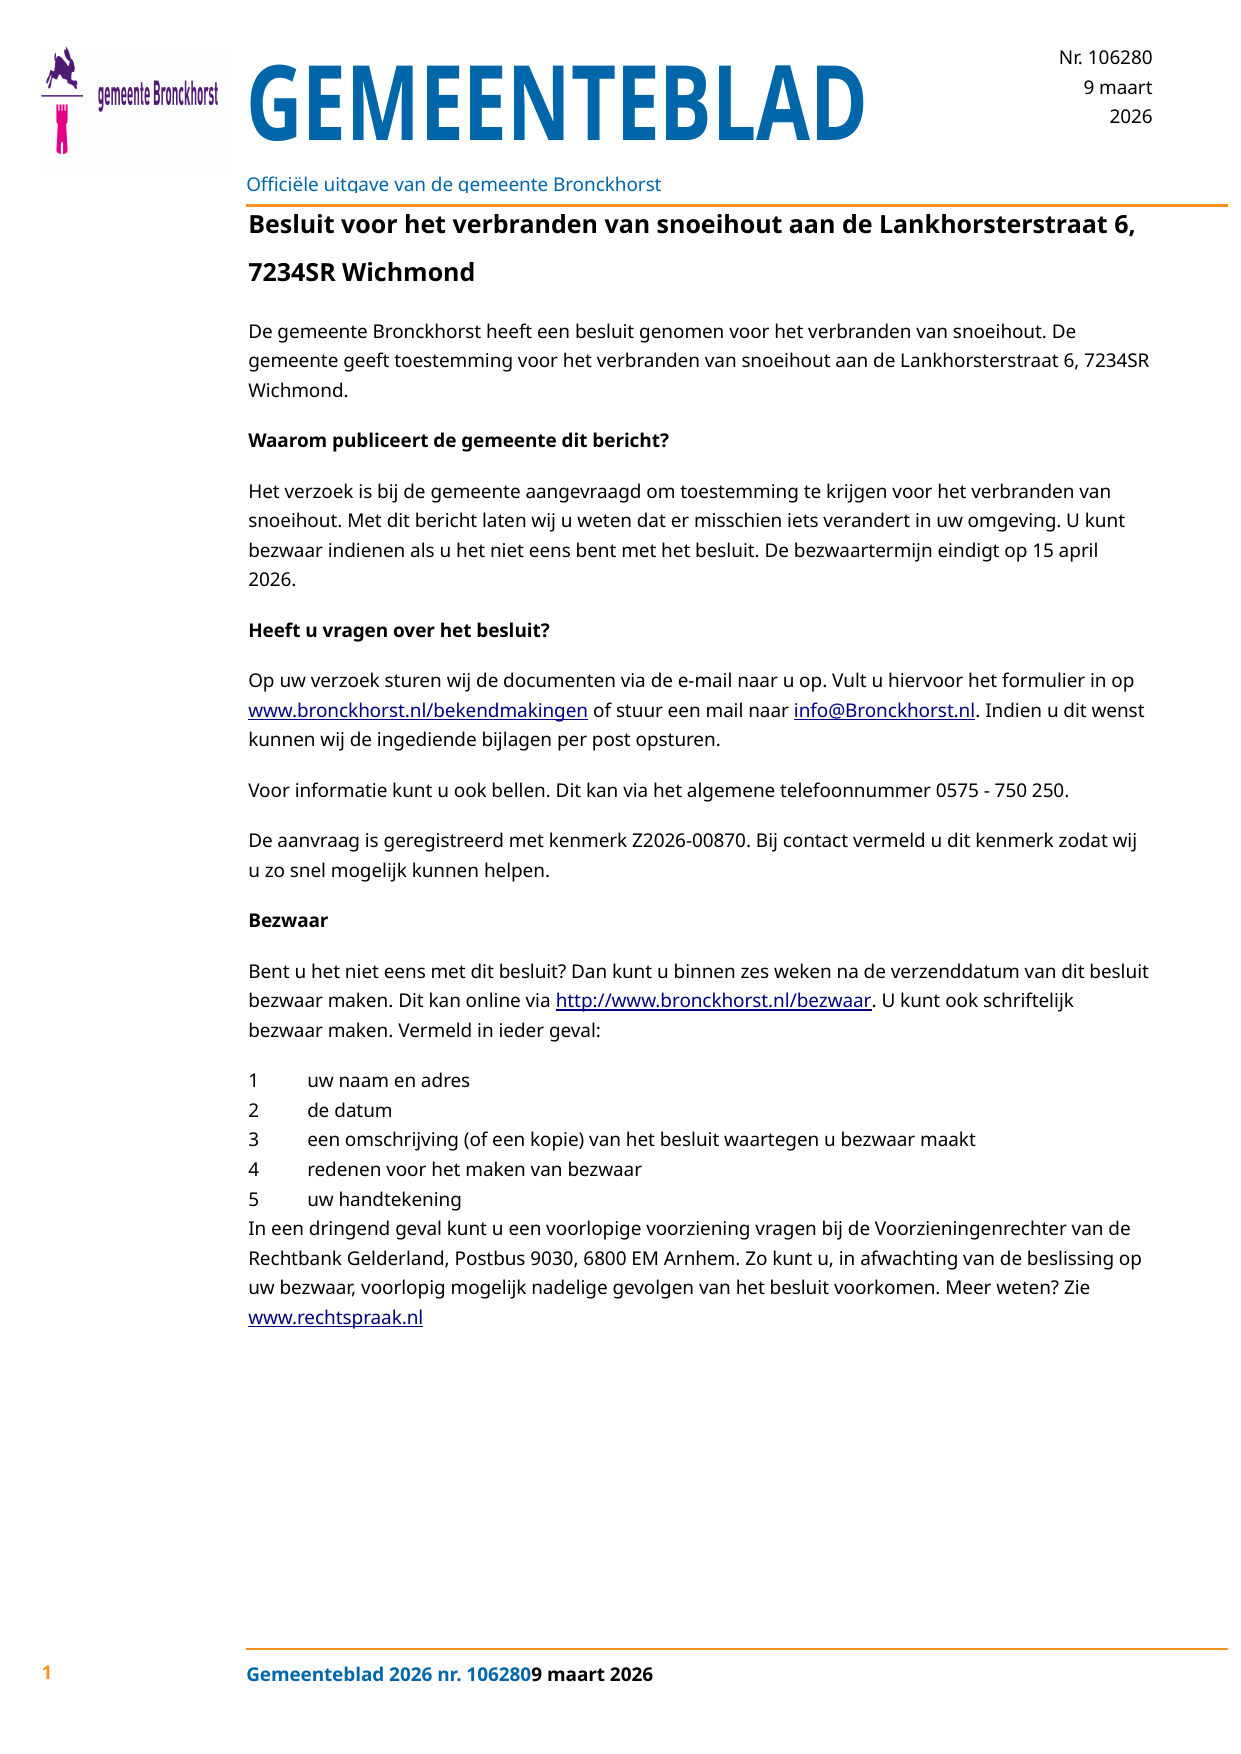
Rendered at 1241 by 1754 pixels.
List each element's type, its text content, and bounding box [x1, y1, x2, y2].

text Heeft u vragen over het besluit? [248, 617, 1152, 643]
text Bezwaar [248, 907, 1152, 933]
text Bent u het niet eens met dit besluit? Dan kunt u binnen zes weken na de verzenddatum van dit besluit bezwaar maken. Dit kan online via http://www.bronckhorst.nl/bezwaar. U kunt ook schriftelijk bezwaar maken. Vermeld in ieder geval: [248, 958, 1152, 1043]
text Besluit voor het verbranden van snoeihout aan de Lankhorsterstraat 6, 7234SR Wichmond [248, 207, 1152, 288]
text Het verzoek is bij de gemeente aangevraagd om toestemming te krijgen voor het verbranden van snoeihout. Met dit bericht laten wij u weten dat er misschien iets verandert in uw omgeving. U kunt bezwaar indienen als u het niet eens bent met het besluit. De bezwaartermijn eindigt op 15 april 2026. [248, 478, 1152, 592]
list een omschrijving (of een kopie) van het besluit waartegen u bezwaar maakt [248, 1127, 1152, 1152]
list uw naam en adres [248, 1067, 1152, 1093]
text De gemeente Bronckhorst heeft een besluit genomen voor het verbranden van snoeihout. De gemeente geeft toestemming voor het verbranden van snoeihout aan de Lankhorsterstraat 6, 7234SR Wichmond. [248, 318, 1152, 403]
list de datum [248, 1097, 1152, 1123]
text Waarom publiceert de gemeente dit bericht? [248, 427, 1152, 453]
list redenen voor het maken van bezwaar [248, 1156, 1152, 1182]
list uw handtekening [248, 1186, 1152, 1212]
text De aanvraag is geregistreerd met kenmerk Z2026-00870. Bij contact vermeld u dit kenmerk zodat wij u zo snel mogelijk kunnen helpen. [248, 827, 1152, 883]
text In een dringend geval kunt u een voorlopige voorziening vragen bij de Voorzieningenrechter van de Rechtbank Gelderland, Postbus 9030, 6800 EM Arnhem. Zo kunt u, in afwachting van de beslissing op uw bezwaar, voorlopig mogelijk nadelige gevolgen van het besluit voorkomen. Meer weten? Zie www.rechtspraak.nl [248, 1215, 1152, 1330]
text Op uw verzoek sturen wij de documenten via de e-mail naar u op. Vult u hiervoor het formulier in op www.bronckhorst.nl/bekendmakingen of stuur een mail naar info@Bronckhorst.nl. Indien u dit wenst kunnen wij de ingediende bijlagen per post opsturen. [248, 667, 1152, 752]
picture [41, 47, 231, 172]
text Voor informatie kunt u ook bellen. Dit kan via het algemene telefoonnummer 0575 - 750 250. [248, 777, 1152, 803]
